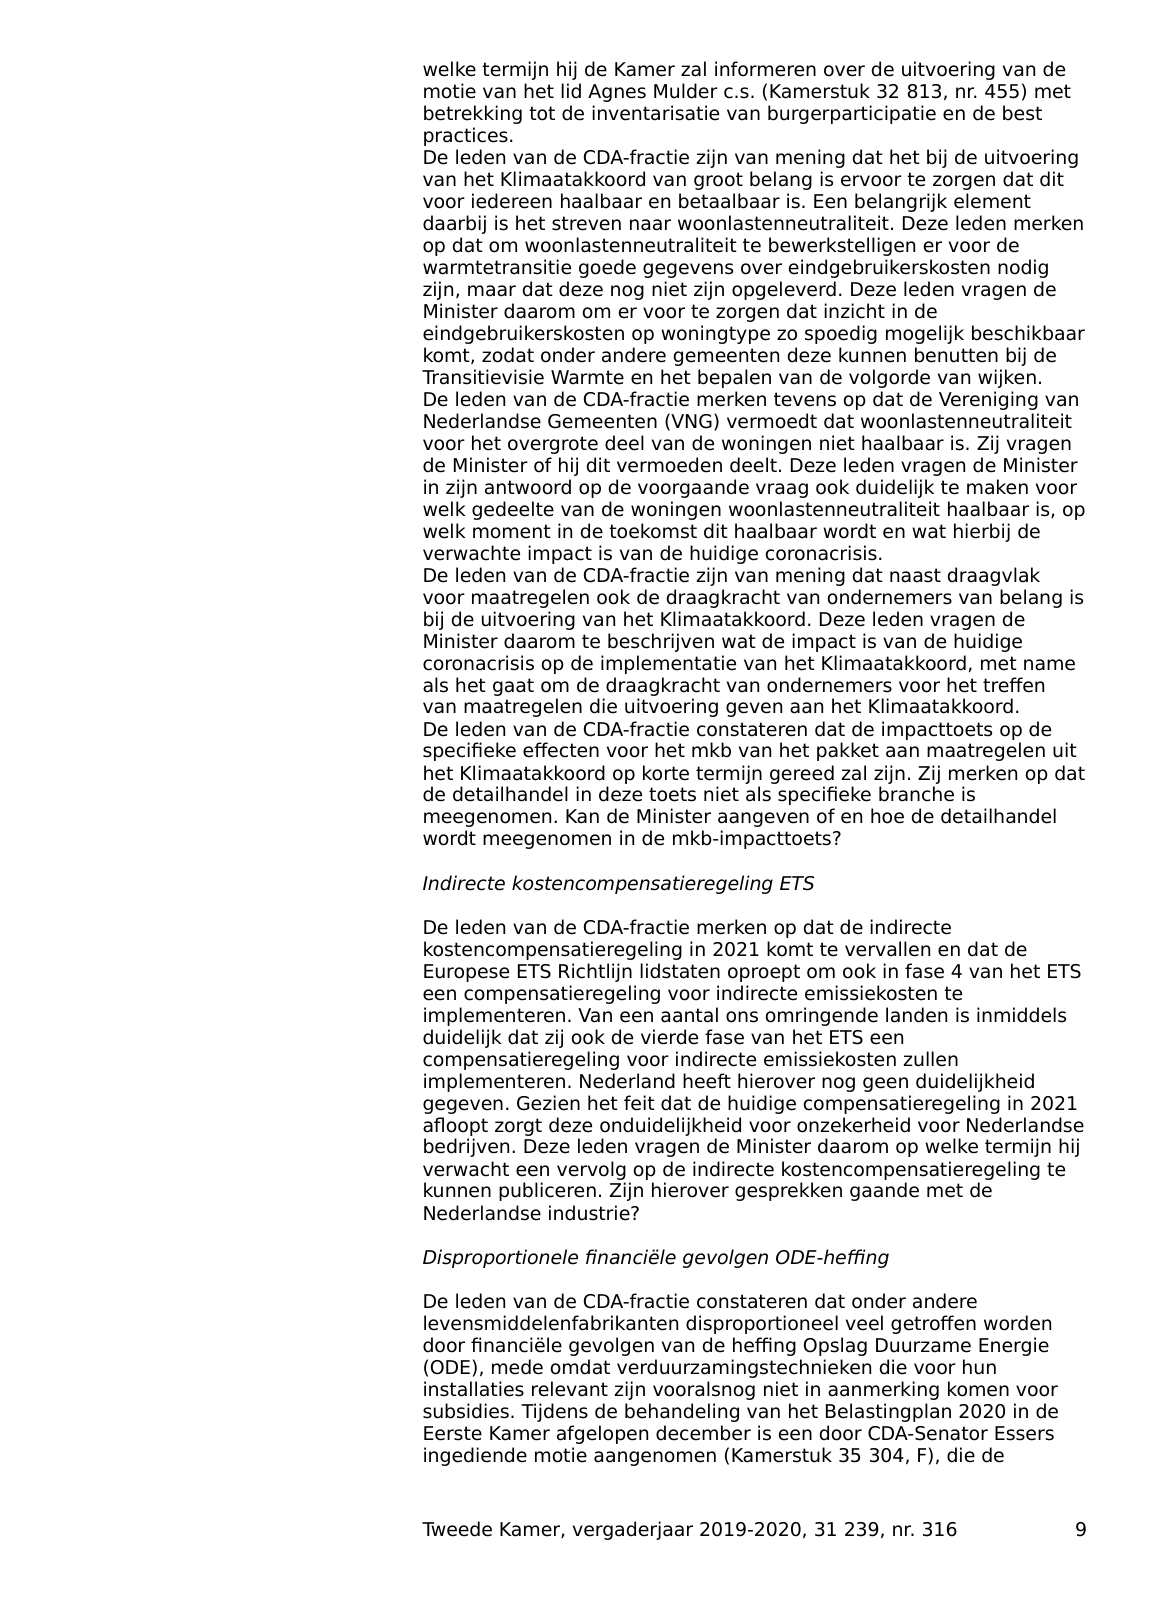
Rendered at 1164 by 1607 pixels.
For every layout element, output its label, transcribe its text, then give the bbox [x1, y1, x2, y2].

text De leden van de CDA-fractie zijn van mening dat het bij de uitvoering van het Klimaatakkoord van groot belang is ervoor te zorgen dat dit voor iedereen haalbaar en betaalbaar is. Een belangrijk element daarbij is het streven naar woonlastenneutraliteit. Deze leden merken op dat om woonlastenneutraliteit te bewerkstelligen er voor de warmtetransitie goede gegevens over eindgebruikerskosten nodig zijn, maar dat deze nog niet zijn opgeleverd. Deze leden vragen de Minister daarom om er voor te zorgen dat inzicht in de eindgebruikerskosten op woningtype zo spoedig mogelijk beschikbaar komt, zodat onder andere gemeenten deze kunnen benutten bij de Transitievisie Warmte en het bepalen van de volgorde van wijken. [422, 147, 1087, 389]
text De leden van de CDA-fractie merken op dat de indirecte kostencompensatieregeling in 2021 komt te vervallen en dat de Europese ETS Richtlijn lidstaten oproept om ook in fase 4 van het ETS een compensatieregeling voor indirecte emissiekosten te implementeren. Van een aantal ons omringende landen is inmiddels duidelijk dat zij ook de vierde fase van het ETS een compensatieregeling voor indirecte emissiekosten zullen implementeren. Nederland heeft hierover nog geen duidelijkheid gegeven. Gezien het feit dat de huidige compensatieregeling in 2021 afloopt zorgt deze onduidelijkheid voor onzekerheid voor Nederlandse bedrijven. Deze leden vragen de Minister daarom op welke termijn hij verwacht een vervolg op de indirecte kostencompensatieregeling te kunnen publiceren. Zijn hierover gesprekken gaande met de Nederlandse industrie? [422, 917, 1087, 1224]
text De leden van de CDA-fractie constateren dat de impacttoets op de specifieke effecten voor het mkb van het pakket aan maatregelen uit het Klimaatakkoord op korte termijn gereed zal zijn. Zij merken op dat de detailhandel in deze toets niet als specifieke branche is meegenomen. Kan de Minister aangeven of en hoe de detailhandel wordt meegenomen in de mkb-impacttoets? [422, 718, 1087, 850]
text De leden van de CDA-fractie merken tevens op dat de Vereniging van Nederlandse Gemeenten (VNG) vermoedt dat woonlastenneutraliteit voor het overgrote deel van de woningen niet haalbaar is. Zij vragen de Minister of hij dit vermoeden deelt. Deze leden vragen de Minister in zijn antwoord op de voorgaande vraag ook duidelijk te maken voor welk gedeelte van de woningen woonlastenneutraliteit haalbaar is, op welk moment in de toekomst dit haalbaar wordt en wat hierbij de verwachte impact is van de huidige coronacrisis. [422, 389, 1087, 564]
subtitle Disproportionele financiële gevolgen ODE-heffing [422, 1247, 1087, 1268]
text De leden van de CDA-fractie zijn van mening dat naast draagvlak voor maatregelen ook de draagkracht van ondernemers van belang is bij de uitvoering van het Klimaatakkoord. Deze leden vragen de Minister daarom te beschrijven wat de impact is van de huidige coronacrisis op de implementatie van het Klimaatakkoord, met name als het gaat om de draagkracht van ondernemers voor het treffen van maatregelen die uitvoering geven aan het Klimaatakkoord. [422, 564, 1087, 718]
text welke termijn hij de Kamer zal informeren over de uitvoering van de motie van het lid Agnes Mulder c.s. (Kamerstuk 32 813, nr. 455) met betrekking tot de inventarisatie van burgerparticipatie en de best practices. [422, 59, 1087, 147]
text De leden van de CDA-fractie constateren dat onder andere levensmiddelenfabrikanten disproportioneel veel getroffen worden door financiële gevolgen van de heffing Opslag Duurzame Energie (ODE), mede omdat verduurzamingstechnieken die voor hun installaties relevant zijn vooralsnog niet in aanmerking komen voor subsidies. Tijdens de behandeling van het Belastingplan 2020 in de Eerste Kamer afgelopen december is een door CDA-Senator Essers ingediende motie aangenomen (Kamerstuk 35 304, F), die de [422, 1291, 1087, 1467]
subtitle Indirecte kostencompensatieregeling ETS [422, 872, 1087, 894]
